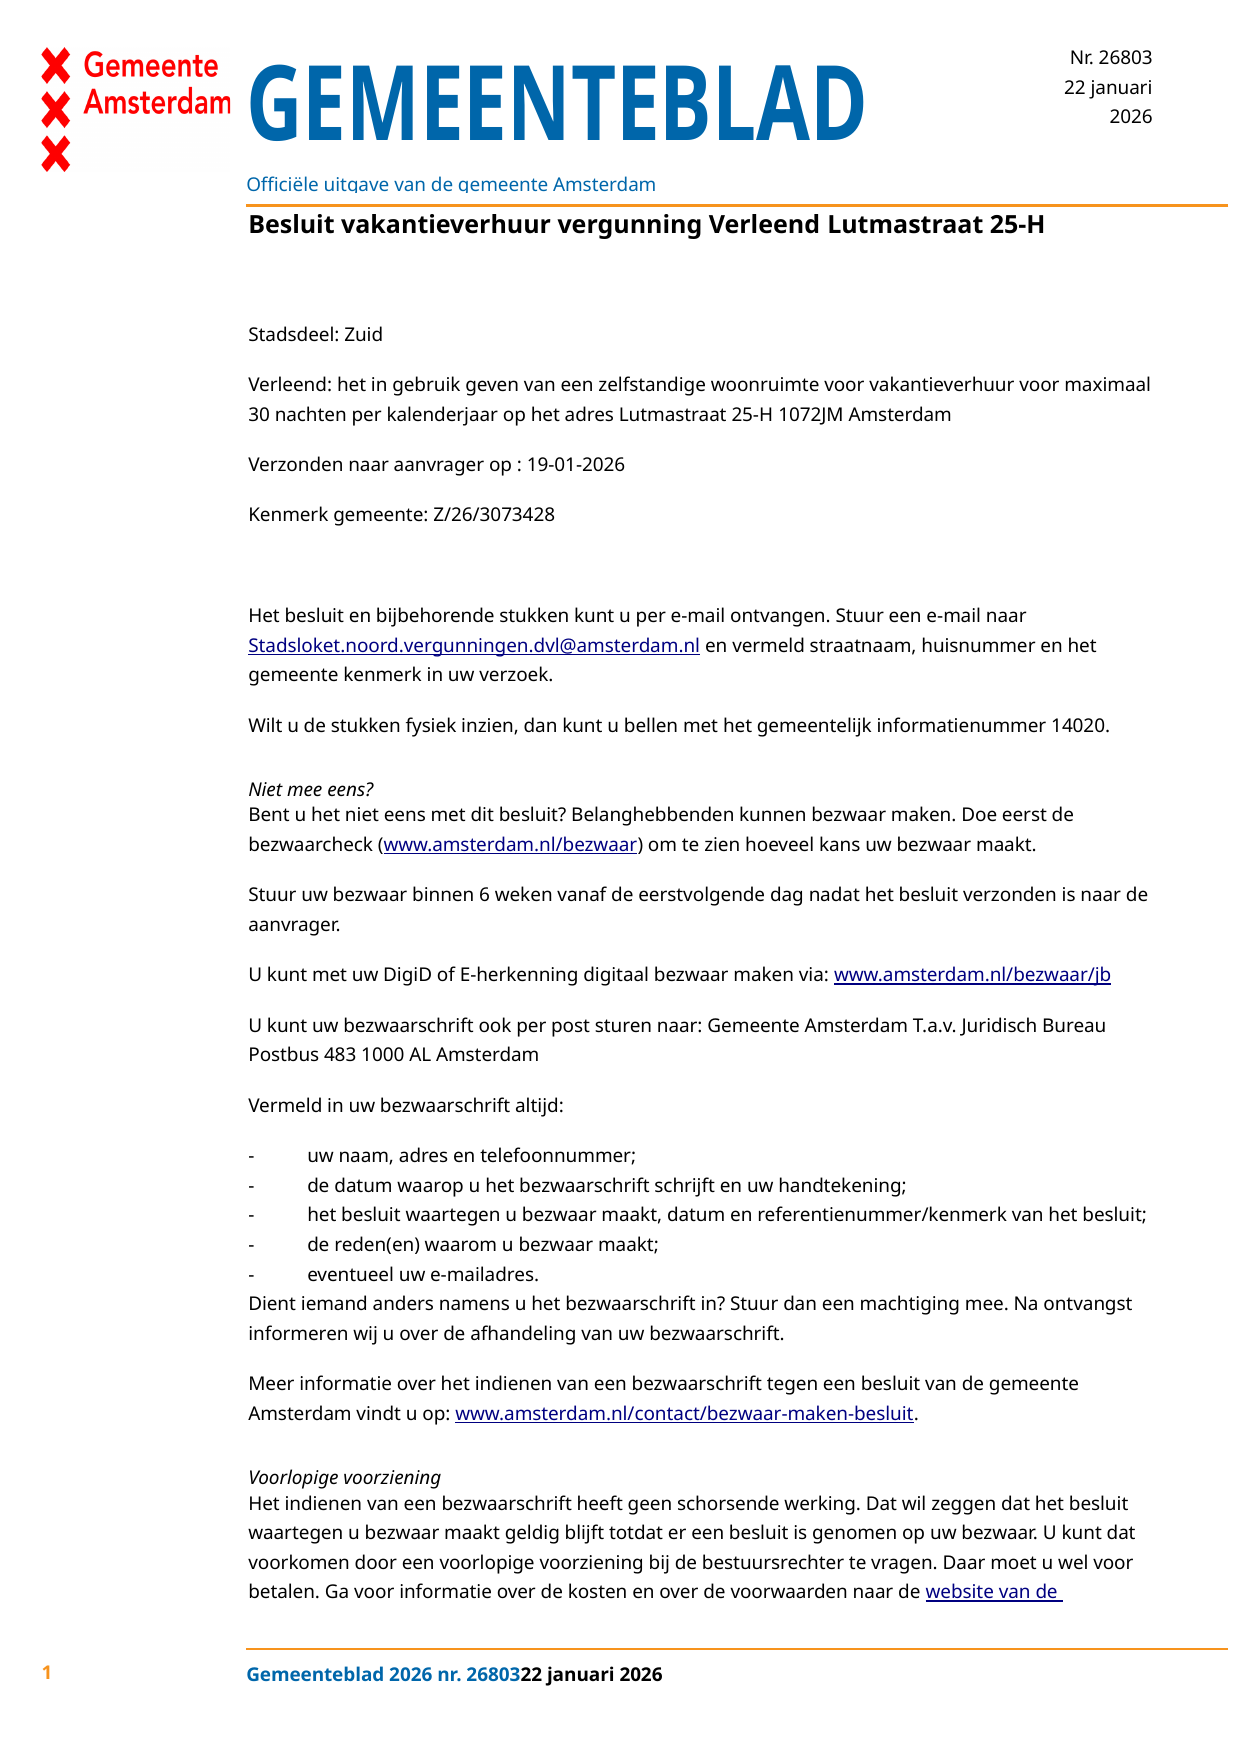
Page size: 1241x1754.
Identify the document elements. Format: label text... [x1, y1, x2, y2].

text Het indienen van een bezwaarschrift heeft geen schorsende werking. Dat wil zeggen dat het besluit waartegen u bezwaar maakt geldig blijft totdat er een besluit is genomen op uw bezwaar. U kunt dat voorkomen door een voorlopige voorziening bij de bestuursrechter te vragen. Daar moet u wel voor betalen. Ga voor informatie over de kosten en over de voorwaarden naar de website van de [248, 1490, 1152, 1604]
text Stadsdeel: Zuid [248, 321, 1152, 346]
text Stuur uw bezwaar binnen 6 weken vanaf de eerstvolgende dag nadat het besluit verzonden is naar de aanvrager. [248, 882, 1152, 937]
text Bent u het niet eens met dit besluit? Belanghebbenden kunnen bezwaar maken. Doe eerst de bezwaarcheck (www.amsterdam.nl/bezwaar) om te zien hoeveel kans uw bezwaar maakt. [248, 802, 1152, 857]
text Dient iemand anders namens u het bezwaarschrift in? Stuur dan een machtiging mee. Na ontvangst informeren wij u over de afhandeling van uw bezwaarschrift. [248, 1290, 1152, 1346]
text Besluit vakantieverhuur vergunning Verleend Lutmastraat 25-H [248, 207, 1152, 241]
text Wilt u de stukken fysiek inzien, dan kunt u bellen met het gemeentelijk informatienummer 14020. [248, 712, 1152, 738]
text Kenmerk gemeente: Z/26/3073428 [248, 502, 1152, 527]
picture [41, 47, 231, 172]
text Het besluit en bijbehorende stukken kunt u per e-mail ontvangen. Stuur een e-mail naar Stadsloket.noord.vergunningen.dvl@amsterdam.nl en vermeld straatnaam, huisnummer en het gemeente kenmerk in uw verzoek. [248, 602, 1152, 687]
text Niet mee eens? [248, 776, 1152, 802]
text Vermeld in uw bezwaarschrift altijd: [248, 1092, 1152, 1118]
text Verleend: het in gebruik geven van een zelfstandige woonruimte voor vakantieverhuur voor maximaal 30 nachten per kalenderjaar op het adres Lutmastraat 25-H 1072JM Amsterdam [248, 371, 1152, 426]
text U kunt uw bezwaarschrift ook per post sturen naar: Gemeente Amsterdam T.a.v. Juridisch Bureau Postbus 483 1000 AL Amsterdam [248, 1012, 1152, 1067]
list de reden(en) waarom u bezwaar maakt; [248, 1231, 1152, 1257]
text U kunt met uw DigiD of E-herkenning digitaal bezwaar maken via: www.amsterdam.nl/bezwaar/jb [248, 962, 1152, 987]
list eventueel uw e-mailadres. [248, 1261, 1152, 1287]
list uw naam, adres en telefoonnummer; [248, 1142, 1152, 1168]
text Meer informatie over het indienen van een bezwaarschrift tegen een besluit van de gemeente Amsterdam vindt u op: www.amsterdam.nl/contact/bezwaar-maken-besluit. [248, 1370, 1152, 1426]
list het besluit waartegen u bezwaar maakt, datum en referentienummer/kenmerk van het besluit; [248, 1202, 1152, 1227]
text Verzonden naar aanvrager op : 19-01-2026 [248, 451, 1152, 477]
text Voorlopige voorziening [248, 1464, 1152, 1490]
list de datum waarop u het bezwaarschrift schrijft en uw handtekening; [248, 1172, 1152, 1198]
